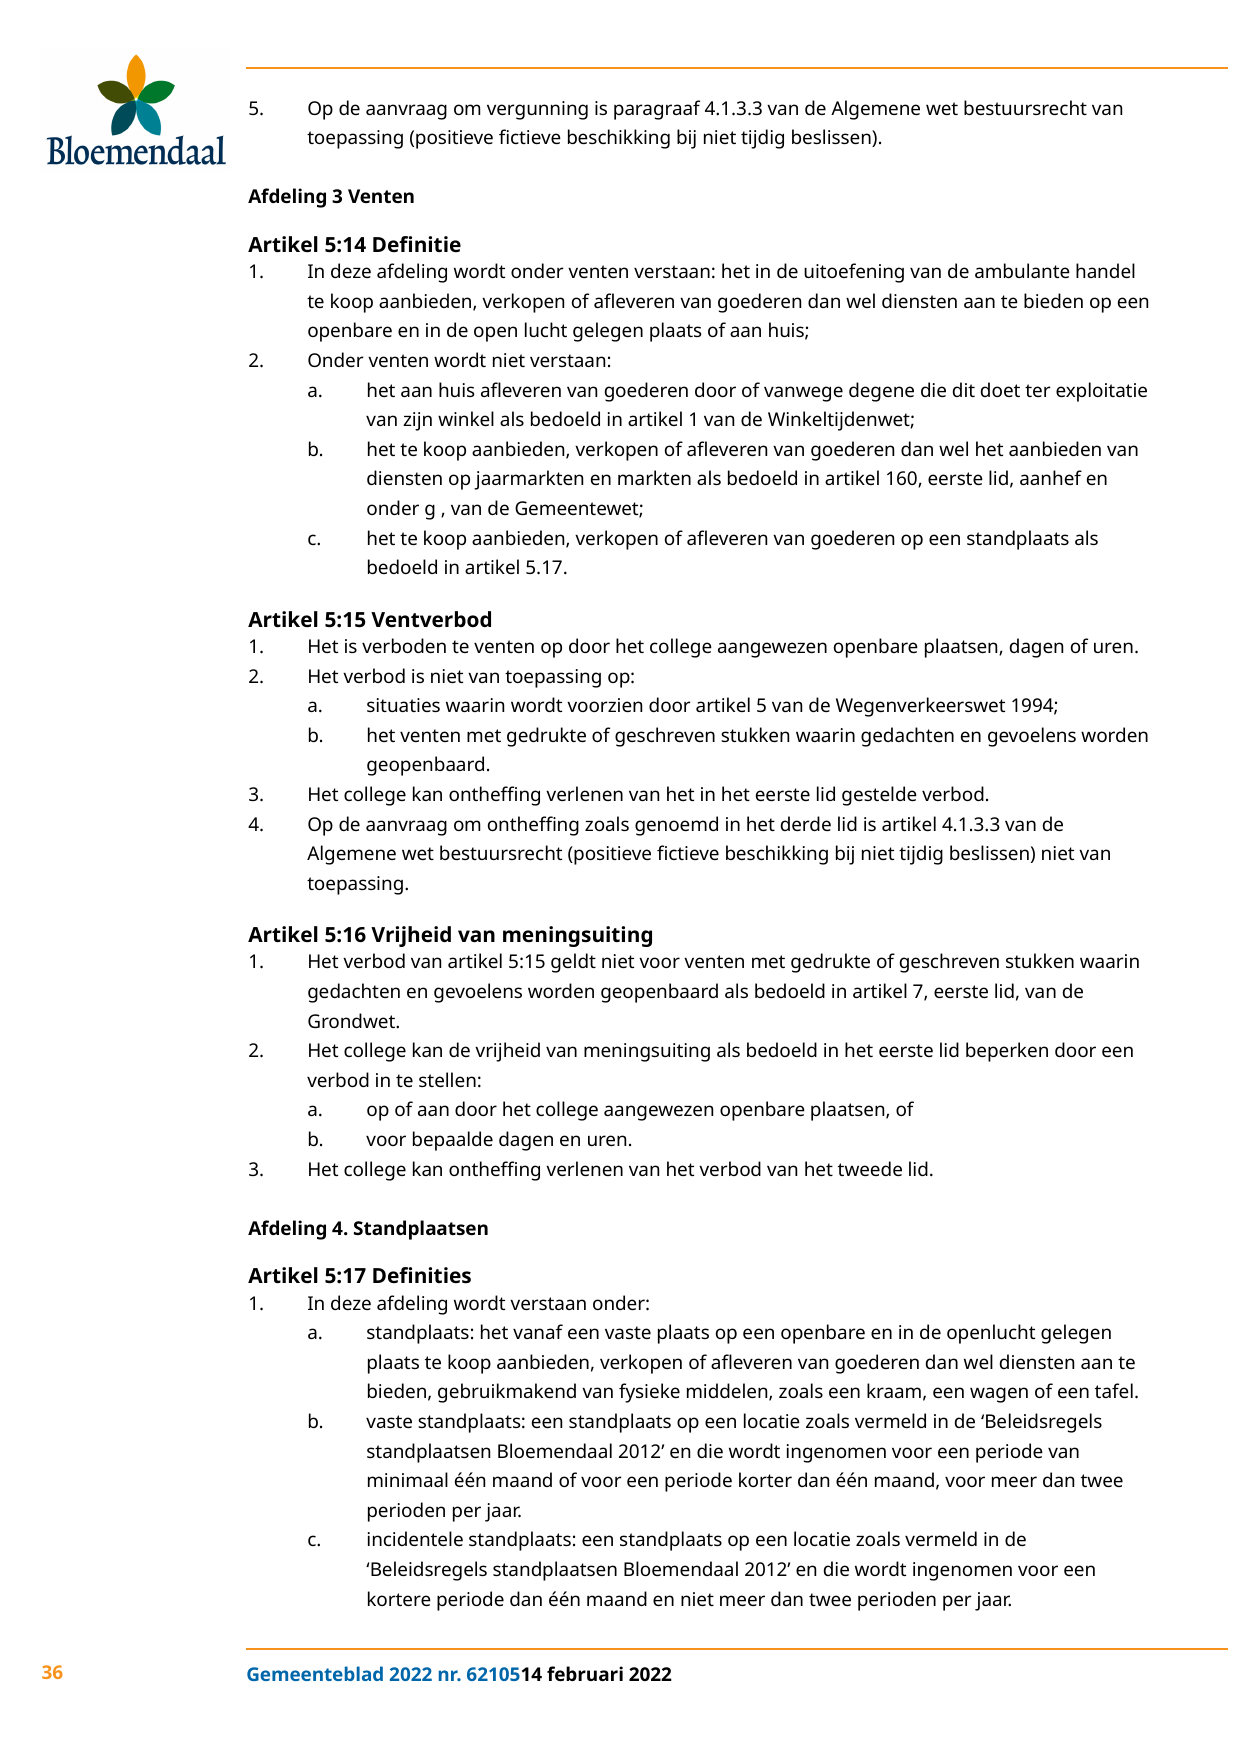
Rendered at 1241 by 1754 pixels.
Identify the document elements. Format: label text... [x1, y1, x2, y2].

list het te koop aanbieden, verkopen of afleveren van goederen dan wel het aanbieden van diensten op jaarmarkten en markten als bedoeld in artikel 160, eerste lid, aanhef en onder g , van de Gemeentewet; [307, 436, 1152, 521]
list Op de aanvraag om vergunning is paragraaf 4.1.3.3 van de Algemene wet bestuursrecht van toepassing (positieve fictieve beschikking bij niet tijdig beslissen). [248, 95, 1152, 150]
list het te koop aanbieden, verkopen of afleveren van goederen op een standplaats als bedoeld in artikel 5.17. [307, 525, 1152, 580]
list In deze afdeling wordt verstaan onder: [248, 1290, 1152, 1316]
list het venten met gedrukte of geschreven stukken waarin gedachten en gevoelens worden geopenbaard. [307, 722, 1152, 777]
list op of aan door het college aangewezen openbare plaatsen, of [307, 1097, 1152, 1122]
list Onder venten wordt niet verstaan: [248, 347, 1152, 373]
list vaste standplaats: een standplaats op een locatie zoals vermeld in de ‘Beleidsregels standplaatsen Bloemendaal 2012’ en die wordt ingenomen voor een periode van minimaal één maand of voor een periode korter dan één maand, voor meer dan twee perioden per jaar. [307, 1408, 1152, 1523]
list Het verbod is niet van toepassing op: [248, 663, 1152, 688]
list het aan huis afleveren van goederen door of vanwege degene die dit doet ter exploitatie van zijn winkel als bedoeld in artikel 1 van de Winkeltijdenwet; [307, 377, 1152, 432]
list Het college kan ontheffing verlenen van het in het eerste lid gestelde verbod. [248, 781, 1152, 807]
text Afdeling 4. Standplaatsen [248, 1215, 1152, 1241]
text Artikel 5:17 Definities [248, 1262, 1152, 1290]
list Op de aanvraag om ontheffing zoals genoemd in het derde lid is artikel 4.1.3.3 van de Algemene wet bestuursrecht (positieve fictieve beschikking bij niet tijdig beslissen) niet van toepassing. [248, 811, 1152, 896]
text Artikel 5:14 Definitie [248, 230, 1152, 258]
list Het college kan ontheffing verlenen van het verbod van het tweede lid. [248, 1156, 1152, 1182]
list In deze afdeling wordt onder venten verstaan: het in de uitoefening van de ambulante handel te koop aanbieden, verkopen of afleveren van goederen dan wel diensten aan te bieden op een openbare en in de open lucht gelegen plaats of aan huis; [248, 258, 1152, 343]
text Artikel 5:15 Ventverbod [248, 605, 1152, 633]
text Artikel 5:16 Vrijheid van meningsuiting [248, 920, 1152, 949]
list Het college kan de vrijheid van meningsuiting als bedoeld in het eerste lid beperken door een verbod in te stellen: [248, 1037, 1152, 1093]
list Het verbod van artikel 5:15 geldt niet voor venten met gedrukte of geschreven stukken waarin gedachten en gevoelens worden geopenbaard als bedoeld in artikel 7, eerste lid, van de Grondwet. [248, 949, 1152, 1034]
list Het is verboden te venten op door het college aangewezen openbare plaatsen, dagen of uren. [248, 633, 1152, 659]
picture [41, 47, 231, 172]
text Afdeling 3 Venten [248, 183, 1152, 209]
list situaties waarin wordt voorzien door artikel 5 van de Wegenverkeerswet 1994; [307, 692, 1152, 718]
list voor bepaalde dagen en uren. [307, 1126, 1152, 1152]
list standplaats: het vanaf een vaste plaats op een openbare en in de openlucht gelegen plaats te koop aanbieden, verkopen of afleveren van goederen dan wel diensten aan te bieden, gebruikmakend van fysieke middelen, zoals een kraam, een wagen of een tafel. [307, 1319, 1152, 1404]
list incidentele standplaats: een standplaats op een locatie zoals vermeld in de ‘Beleidsregels standplaatsen Bloemendaal 2012’ en die wordt ingenomen voor een kortere periode dan één maand en niet meer dan twee perioden per jaar. [307, 1527, 1152, 1612]
